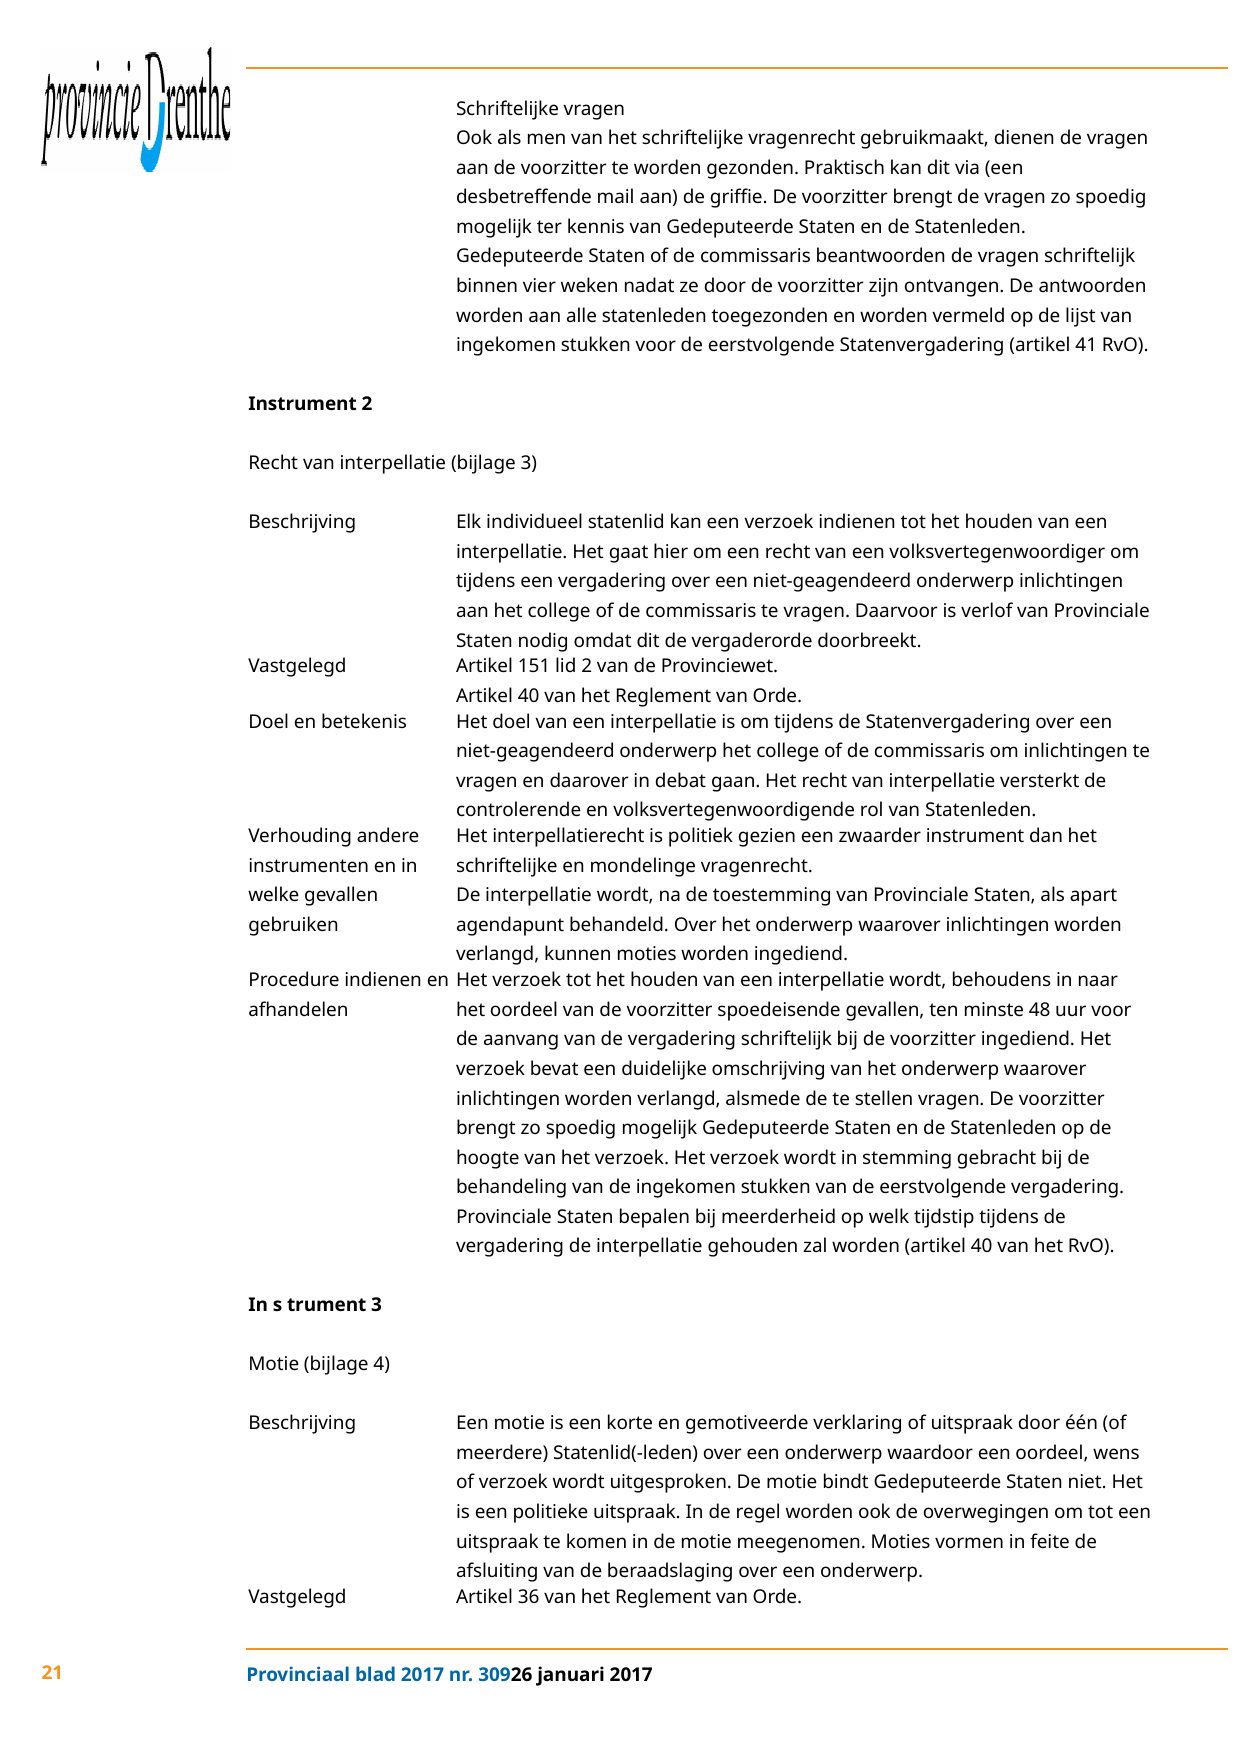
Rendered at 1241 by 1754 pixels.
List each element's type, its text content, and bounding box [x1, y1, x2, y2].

text Instrument 2 [248, 390, 1152, 416]
table_cell Verhouding andere instrumenten en in welke gevallen gebruiken [248, 822, 456, 966]
picture [41, 47, 231, 172]
table_cell Schriftelijke vragen Ook als men van het schriftelijke vragenrecht gebruikmaakt, dienen de vragen aan de voorzitter te worden gezonden. Praktisch kan dit via (een desbetreffende mail aan) de griffie. De voorzitter brengt de vragen zo spoedig mogelijk ter kennis van Gedeputeerde Staten en de Statenleden. Gedeputeerde Staten of de commissaris beantwoorden de vragen schriftelijk binnen vier weken nadat ze door de voorzitter zijn ontvangen. De antwoorden worden aan alle statenleden toegezonden en worden vermeld op de lijst van ingekomen stukken voor de eerstvolgende Statenvergadering (artikel 41 RvO). [456, 95, 1152, 357]
text Motie (bijlage 4) [248, 1350, 1152, 1376]
table_cell [248, 95, 456, 357]
table_cell Vastgelegd [248, 653, 456, 708]
table_cell Artikel 36 van het Reglement van Orde. [456, 1583, 1152, 1609]
table_cell Het doel van een interpellatie is om tijdens de Statenvergadering over een niet-geagendeerd onderwerp het college of de commissaris om inlichtingen te vragen en daarover in debat gaan. Het recht van interpellatie versterkt de controlerende en volksvertegenwoordigende rol van Statenleden. [456, 708, 1152, 822]
table_header Elk individueel statenlid kan een verzoek indienen tot het houden van een interpellatie. Het gaat hier om een recht van een volksvertegenwoordiger om tijdens een vergadering over een niet-geagendeerd onderwerp inlichtingen aan het college of de commissaris te vragen. Daarvoor is verlof van Provinciale Staten nodig omdat dit de vergaderorde doorbreekt. [456, 509, 1152, 652]
table_cell Doel en betekenis [248, 708, 456, 822]
table_header Beschrijving [248, 509, 456, 652]
table_header Beschrijving [248, 1410, 456, 1583]
table_cell Artikel 151 lid 2 van de Provinciewet. Artikel 40 van het Reglement van Orde. [456, 653, 1152, 708]
table_cell Het verzoek tot het houden van een interpellatie wordt, behoudens in naar het oordeel van de voorzitter spoedeisende gevallen, ten minste 48 uur voor de aanvang van de vergadering schriftelijk bij de voorzitter ingediend. Het verzoek bevat een duidelijke omschrijving van het onderwerp waarover inlichtingen worden verlangd, alsmede de te stellen vragen. De voorzitter brengt zo spoedig mogelijk Gedeputeerde Staten en de Statenleden op de hoogte van het verzoek. Het verzoek wordt in stemming gebracht bij de behandeling van de ingekomen stukken van de eerstvolgende vergadering. Provinciale Staten bepalen bij meerderheid op welk tijdstip tijdens de vergadering de interpellatie gehouden zal worden (artikel 40 van het RvO). [456, 966, 1152, 1258]
table_cell Het interpellatierecht is politiek gezien een zwaarder instrument dan het schriftelijke en mondelinge vragenrecht. De interpellatie wordt, na de toestemming van Provinciale Staten, als apart agendapunt behandeld. Over het onderwerp waarover inlichtingen worden verlangd, kunnen moties worden ingediend. [456, 822, 1152, 966]
text Recht van interpellatie (bijlage 3) [248, 449, 1152, 475]
table_header Een motie is een korte en gemotiveerde verklaring of uitspraak door één (of meerdere) Statenlid(-leden) over een onderwerp waardoor een oordeel, wens of verzoek wordt uitgesproken. De motie bindt Gedeputeerde Staten niet. Het is een politieke uitspraak. In de regel worden ook de overwegingen om tot een uitspraak te komen in de motie meegenomen. Moties vormen in feite de afsluiting van de beraadslaging over een onderwerp. [456, 1410, 1152, 1583]
text In s trument 3 [248, 1291, 1152, 1317]
table_cell Procedure indienen en afhandelen [248, 966, 456, 1258]
table_cell Vastgelegd [248, 1583, 456, 1609]
